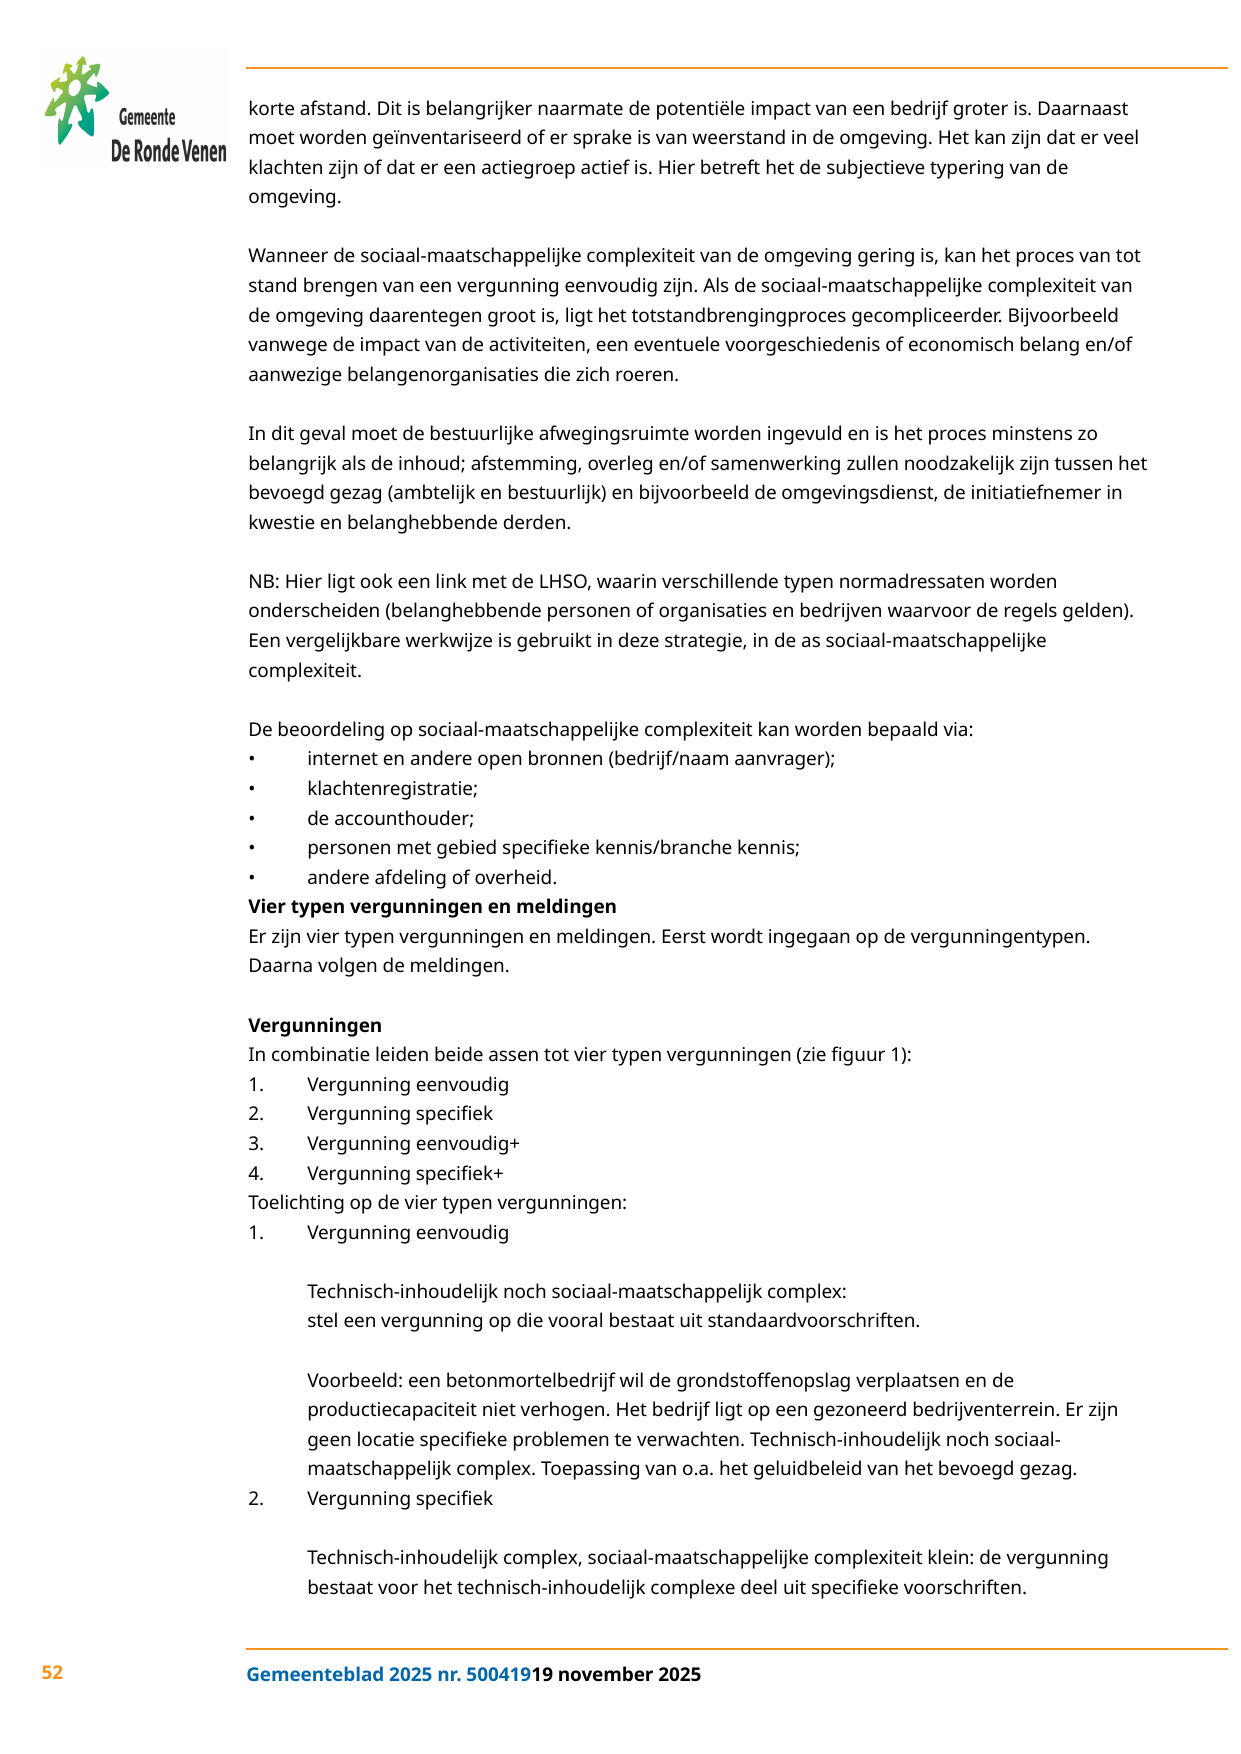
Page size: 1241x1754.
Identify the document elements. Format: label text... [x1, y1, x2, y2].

list Voorbeeld: een betonmortelbedrijf wil de grondstoffenopslag verplaatsen en de productiecapaciteit niet verhogen. Het bedrijf ligt op een gezoneerd bedrijventerrein. Er zijn geen locatie specifieke problemen te verwachten. Technisch-inhoudelijk noch sociaal-maatschappelijk complex. Toepassing van o.a. het geluidbeleid van het bevoegd gezag. [248, 1367, 1152, 1481]
list Vergunning eenvoudig [248, 1219, 1152, 1245]
text NB: Hier ligt ook een link met de LHSO, waarin verschillende typen normadressaten worden onderscheiden (belanghebbende personen of organisaties en bedrijven waarvoor de regels gelden). Een vergelijkbare werkwijze is gebruikt in deze strategie, in de as sociaal-maatschappelijke complexiteit. [248, 568, 1152, 683]
list stel een vergunning op die vooral bestaat uit standaardvoorschriften. [248, 1308, 1152, 1333]
text Vergunningen [248, 1012, 1152, 1038]
list Vergunning specifiek+ [248, 1160, 1152, 1186]
text Vier typen vergunningen en meldingen [248, 893, 1152, 919]
text Er zijn vier typen vergunningen en meldingen. Eerst wordt ingegaan op de vergunningentypen. Daarna volgen de meldingen. [248, 923, 1152, 978]
list de accounthouder; [248, 805, 1152, 831]
list Vergunning specifiek [248, 1485, 1152, 1511]
text In combinatie leiden beide assen tot vier typen vergunningen (zie figuur 1): [248, 1041, 1152, 1067]
list Vergunning specifiek [248, 1101, 1152, 1126]
list Technisch-inhoudelijk complex, sociaal-maatschappelijke complexiteit klein: de vergunning bestaat voor het technisch-inhoudelijk complexe deel uit specifieke voorschriften. [248, 1544, 1152, 1600]
list Vergunning eenvoudig+ [248, 1130, 1152, 1156]
text Wanneer de sociaal-maatschappelijke complexiteit van de omgeving gering is, kan het proces van tot stand brengen van een vergunning eenvoudig zijn. Als de sociaal-maatschappelijke complexiteit van de omgeving daarentegen groot is, ligt het totstandbrengingproces gecompliceerder. Bijvoorbeeld vanwege de impact van de activiteiten, een eventuele voorgeschiedenis of economisch belang en/of aanwezige belangenorganisaties die zich roeren. [248, 243, 1152, 387]
list personen met gebied specifieke kennis/branche kennis; [248, 834, 1152, 860]
text In dit geval moet de bestuurlijke afwegingsruimte worden ingevuld en is het proces minstens zo belangrijk als de inhoud; afstemming, overleg en/of samenwerking zullen noodzakelijk zijn tussen het bevoegd gezag (ambtelijk en bestuurlijk) en bijvoorbeeld de omgevingsdienst, de initiatiefnemer in kwestie en belanghebbende derden. [248, 420, 1152, 535]
list Vergunning eenvoudig [248, 1071, 1152, 1097]
text Toelichting op de vier typen vergunningen: [248, 1189, 1152, 1215]
text De beoordeling op sociaal-maatschappelijke complexiteit kan worden bepaald via: [248, 716, 1152, 742]
picture [41, 47, 231, 172]
list andere afdeling of overheid. [248, 864, 1152, 890]
text korte afstand. Dit is belangrijker naarmate de potentiële impact van een bedrijf groter is. Daarnaast moet worden geïnventariseerd of er sprake is van weerstand in de omgeving. Het kan zijn dat er veel klachten zijn of dat er een actiegroep actief is. Hier betreft het de subjectieve typering van de omgeving. [248, 95, 1152, 209]
list internet en andere open bronnen (bedrijf/naam aanvrager); [248, 746, 1152, 771]
list klachtenregistratie; [248, 775, 1152, 801]
list Technisch-inhoudelijk noch sociaal-maatschappelijk complex: [248, 1278, 1152, 1304]
